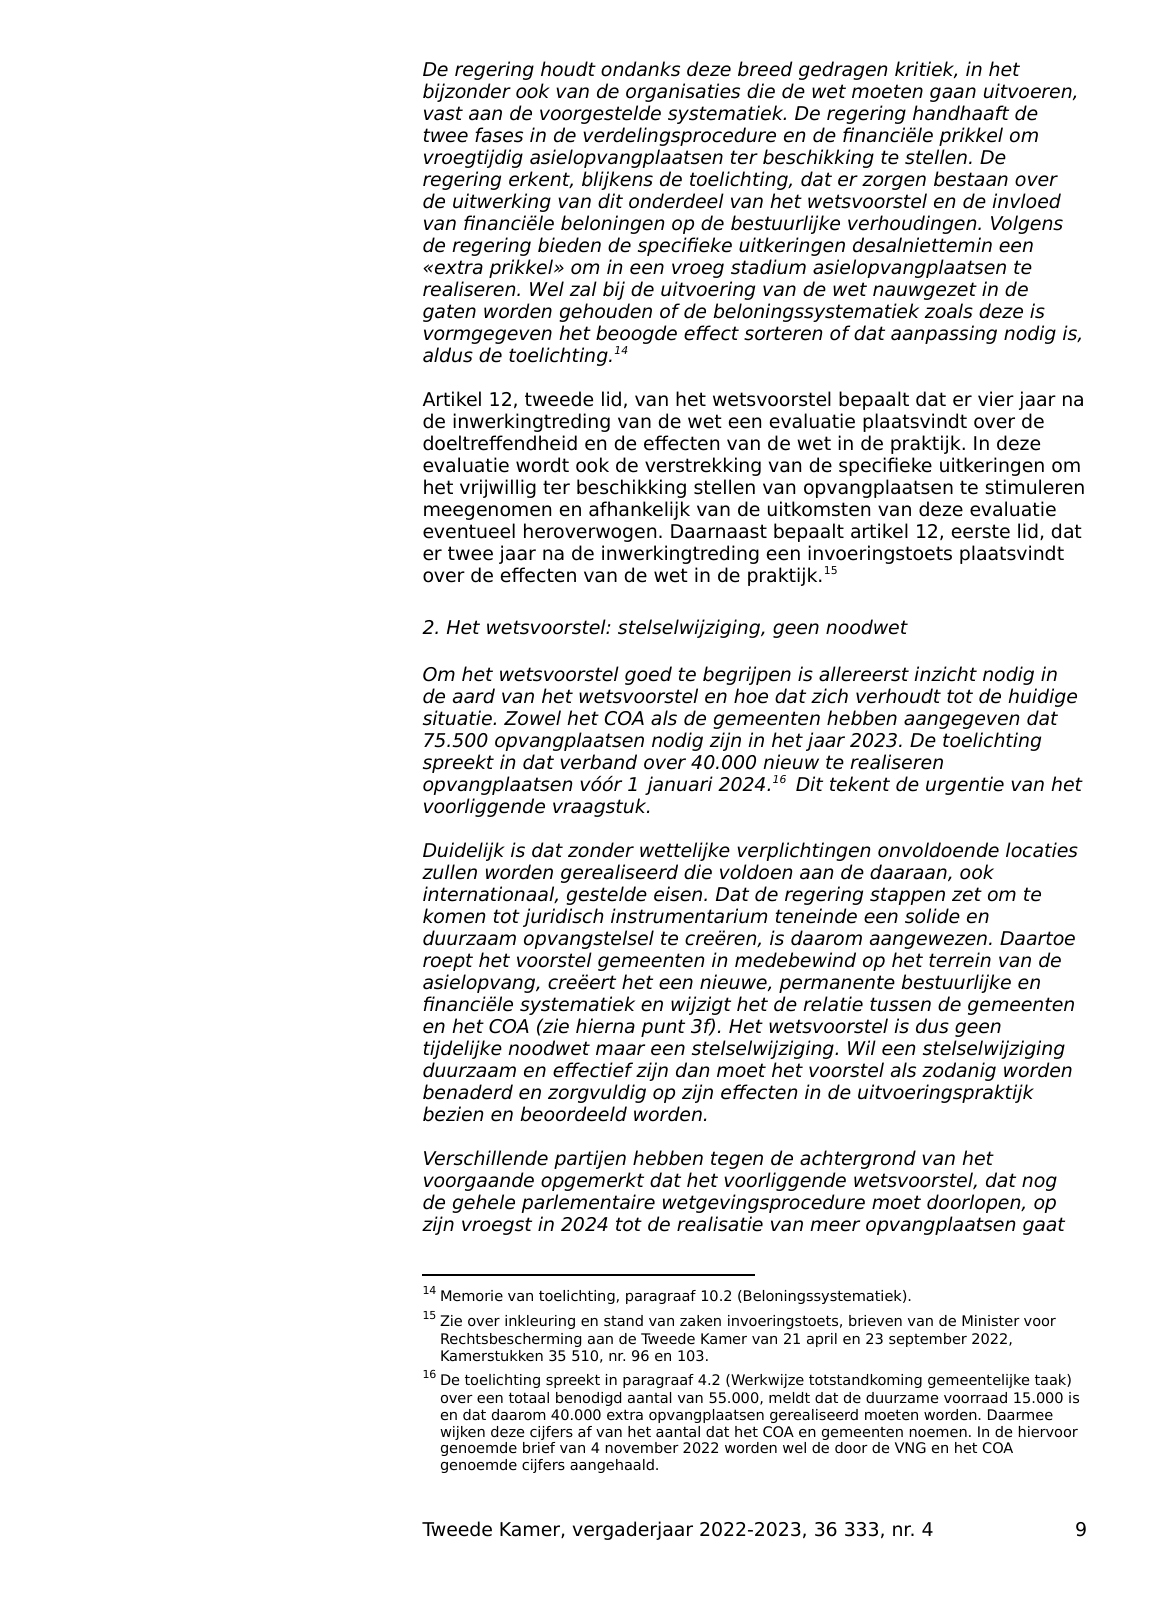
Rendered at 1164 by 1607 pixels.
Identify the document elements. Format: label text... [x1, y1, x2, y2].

text Zie over inkleuring en stand van zaken invoeringstoets, brieven van de Minister voor Rechtsbescherming aan de Tweede Kamer van 21 april en 23 september 2022, Kamerstukken 35 510, nr. 96 en 103. [422, 1309, 1087, 1365]
text Verschillende partijen hebben tegen de achtergrond van het voorgaande opgemerkt dat het voorliggende wetsvoorstel, dat nog de gehele parlementaire wetgevingsprocedure moet doorlopen, op zijn vroegst in 2024 tot de realisatie van meer opvangplaatsen gaat [422, 1148, 1087, 1236]
text Om het wetsvoorstel goed te begrijpen is allereerst inzicht nodig in de aard van het wetsvoorstel en hoe dat zich verhoudt tot de huidige situatie. Zowel het COA als de gemeenten hebben aangegeven dat 75.500 opvangplaatsen nodig zijn in het jaar 2023. De toelichting spreekt in dat verband over 40.000 nieuw te realiseren opvangplaatsen vóór 1 januari 2024. Dit tekent de urgentie van het voorliggende vraagstuk. [422, 664, 1087, 818]
text De regering houdt ondanks deze breed gedragen kritiek, in het bijzonder ook van de organisaties die de wet moeten gaan uitvoeren, vast aan de voorgestelde systematiek. De regering handhaaft de twee fases in de verdelingsprocedure en de financiële prikkel om vroegtijdig asielopvangplaatsen ter beschikking te stellen. De regering erkent, blijkens de toelichting, dat er zorgen bestaan over de uitwerking van dit onderdeel van het wetsvoorstel en de invloed van financiële beloningen op de bestuurlijke verhoudingen. Volgens de regering bieden de specifieke uitkeringen desalniettemin een «extra prikkel» om in een vroeg stadium asielopvangplaatsen te realiseren. Wel zal bij de uitvoering van de wet nauwgezet in de gaten worden gehouden of de beloningssystematiek zoals deze is vormgegeven het beoogde effect sorteren of dat aanpassing nodig is, aldus de toelichting. [422, 59, 1087, 367]
text Memorie van toelichting, paragraaf 10.2 (Beloningssystematiek). [422, 1284, 1087, 1306]
subtitle 2. Het wetsvoorstel: stelselwijziging, geen noodwet [422, 617, 1087, 639]
text Artikel 12, tweede lid, van het wetsvoorstel bepaalt dat er vier jaar na de inwerkingtreding van de wet een evaluatie plaatsvindt over de doeltreffendheid en de effecten van de wet in de praktijk. In deze evaluatie wordt ook de verstrekking van de specifieke uitkeringen om het vrijwillig ter beschikking stellen van opvangplaatsen te stimuleren meegenomen en afhankelijk van de uitkomsten van deze evaluatie eventueel heroverwogen. Daarnaast bepaalt artikel 12, eerste lid, dat er twee jaar na de inwerkingtreding een invoeringstoets plaatsvindt over de effecten van de wet in de praktijk. [422, 389, 1087, 587]
text De toelichting spreekt in paragraaf 4.2 (Werkwijze totstandkoming gemeentelijke taak) over een totaal benodigd aantal van 55.000, meldt dat de duurzame voorraad 15.000 is en dat daarom 40.000 extra opvangplaatsen gerealiseerd moeten worden. Daarmee wijken deze cijfers af van het aantal dat het COA en gemeenten noemen. In de hiervoor genoemde brief van 4 november 2022 worden wel de door de VNG en het COA genoemde cijfers aangehaald. [422, 1368, 1087, 1474]
text Duidelijk is dat zonder wettelijke verplichtingen onvoldoende locaties zullen worden gerealiseerd die voldoen aan de daaraan, ook internationaal, gestelde eisen. Dat de regering stappen zet om te komen tot juridisch instrumentarium teneinde een solide en duurzaam opvangstelsel te creëren, is daarom aangewezen. Daartoe roept het voorstel gemeenten in medebewind op het terrein van de asielopvang, creëert het een nieuwe, permanente bestuurlijke en financiële systematiek en wijzigt het de relatie tussen de gemeenten en het COA (zie hierna punt 3f). Het wetsvoorstel is dus geen tijdelijke noodwet maar een stelselwijziging. Wil een stelselwijziging duurzaam en effectief zijn dan moet het voorstel als zodanig worden benaderd en zorgvuldig op zijn effecten in de uitvoeringspraktijk bezien en beoordeeld worden. [422, 840, 1087, 1126]
